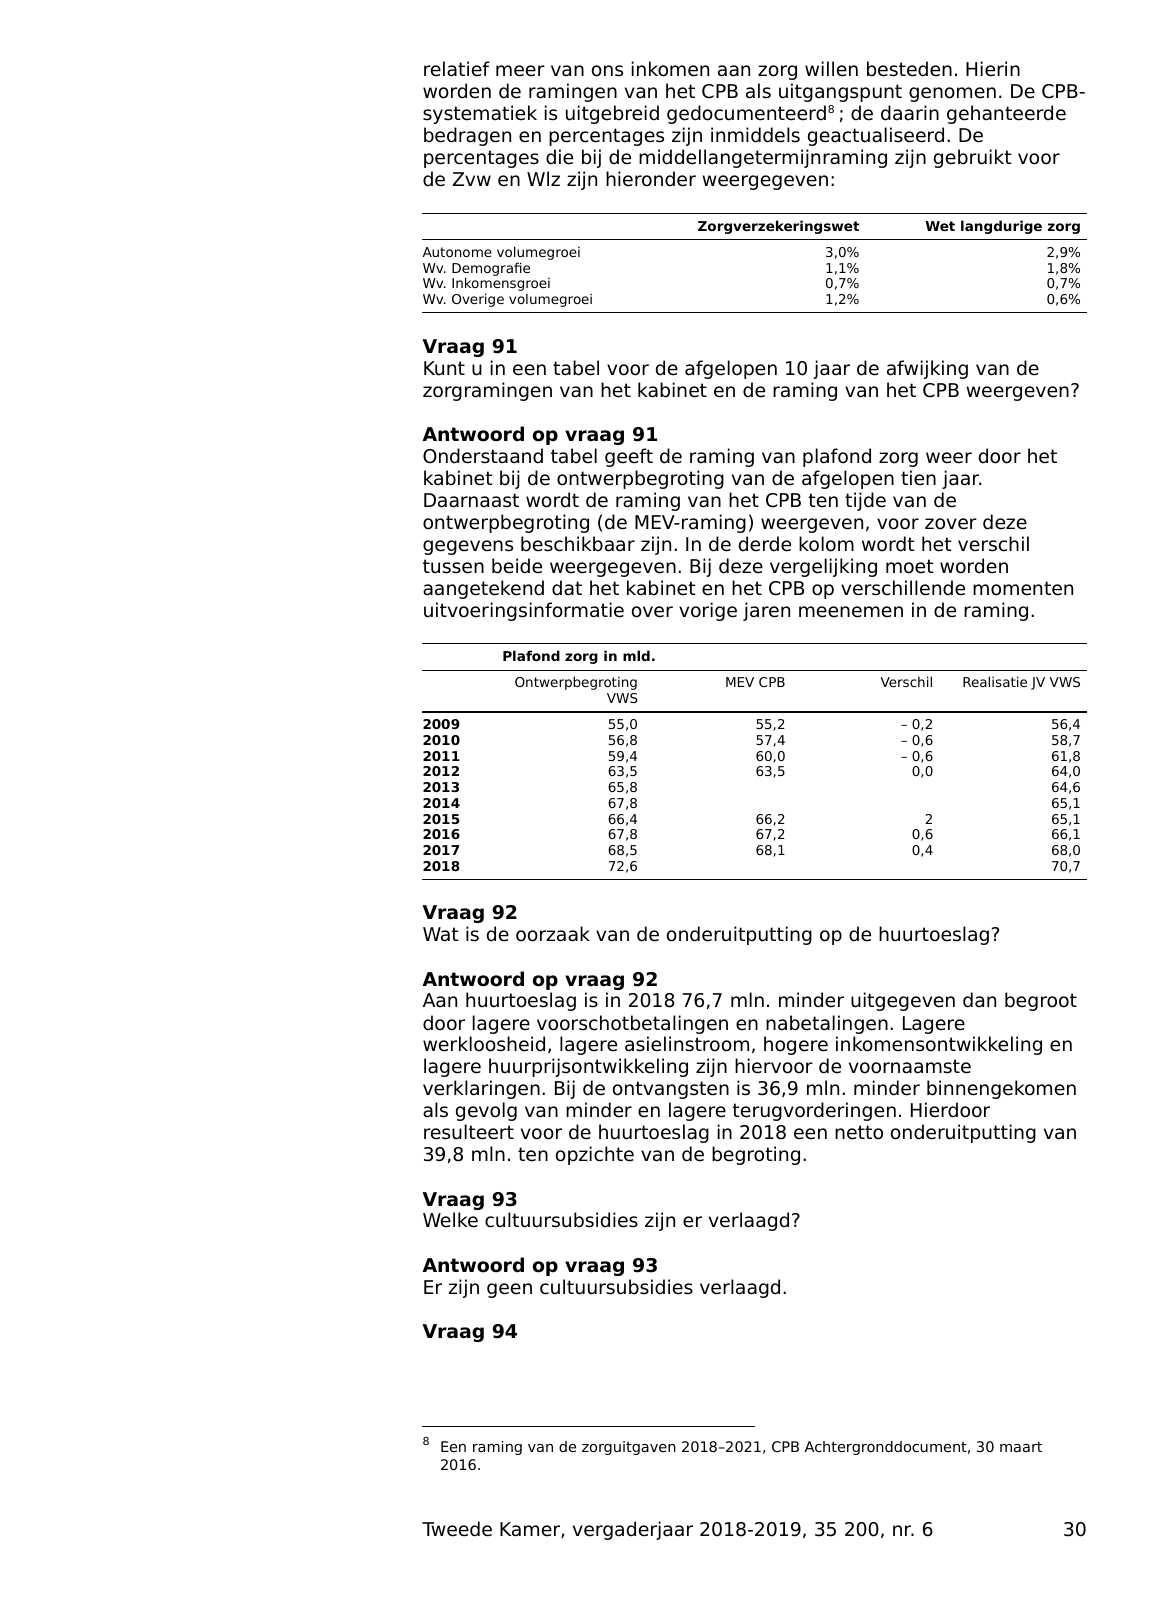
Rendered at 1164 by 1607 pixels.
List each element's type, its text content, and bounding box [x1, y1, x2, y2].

table_cell [644, 796, 791, 811]
table_cell 55,2 [644, 713, 791, 733]
table_cell 2014 [422, 796, 496, 811]
text Vraag 91 [422, 336, 1087, 357]
table_cell MEV CPB [644, 671, 791, 711]
table_cell 0,6 [791, 827, 939, 843]
table_cell 67,8 [496, 796, 644, 811]
table_cell Wv. Demografie [422, 260, 644, 276]
table_cell 56,4 [939, 713, 1087, 733]
table_cell [644, 780, 791, 796]
text Antwoord op vraag 92 [422, 968, 1087, 990]
table_cell Autonome volumegroei [422, 240, 644, 260]
table_cell – 0,6 [791, 749, 939, 764]
text relatief meer van ons inkomen aan zorg willen besteden. Hierin worden de ramingen van het CPB als uitgangspunt genomen. De CPB-systematiek is uitgebreid gedocumenteerd; de daarin gehanteerde bedragen en percentages zijn inmiddels geactualiseerd. De percentages die bij de middellangetermijnraming zijn gebruikt voor de Zvw en Wlz zijn hieronder weergegeven: [422, 59, 1087, 191]
table_header Zorgverzekeringswet [644, 214, 865, 239]
table_cell 2017 [422, 843, 496, 859]
table_header [422, 214, 644, 239]
table_cell [791, 796, 939, 811]
table_cell 68,0 [939, 843, 1087, 859]
table_cell 65,1 [939, 796, 1087, 811]
table_cell Wv. Inkomensgroei [422, 276, 644, 292]
table_cell 2012 [422, 764, 496, 780]
table_cell 2,9% [865, 240, 1087, 260]
table_cell 59,4 [496, 749, 644, 764]
table_cell 66,1 [939, 827, 1087, 843]
table_cell 57,4 [644, 733, 791, 748]
table_cell 1,2% [644, 292, 865, 312]
table_cell 2011 [422, 749, 496, 764]
table_cell 64,6 [939, 780, 1087, 796]
table_cell 2 [791, 811, 939, 827]
table_cell – 0,2 [791, 713, 939, 733]
table_cell [791, 859, 939, 879]
table_cell 72,6 [496, 859, 644, 879]
text Onderstaand tabel geeft de raming van plafond zorg weer door het kabinet bij de ontwerpbegroting van de afgelopen tien jaar. Daarnaast wordt de raming van het CPB ten tijde van de ontwerpbegroting (de MEV-raming) weergeven, voor zover deze gegevens beschikbaar zijn. In de derde kolom wordt het verschil tussen beide weergegeven. Bij deze vergelijking moet worden aangetekend dat het kabinet en het CPB op verschillende momenten uitvoeringsinformatie over vorige jaren meenemen in de raming. [422, 446, 1087, 621]
text Er zijn geen cultuursubsidies verlaagd. [422, 1277, 1087, 1298]
table_cell 2018 [422, 859, 496, 879]
table_cell 63,5 [644, 764, 791, 780]
table_cell 67,8 [496, 827, 644, 843]
table_cell 2013 [422, 780, 496, 796]
table_header Plafond zorg in mld. [496, 644, 791, 669]
table_cell 2009 [422, 713, 496, 733]
text Aan huurtoeslag is in 2018 76,7 mln. minder uitgegeven dan begroot door lagere voorschotbetalingen en nabetalingen. Lagere werkloosheid, lagere asielinstroom, hogere inkomensontwikkeling en lagere huurprijsontwikkeling zijn hiervoor de voornaamste verklaringen. Bij de ontvangsten is 36,9 mln. minder binnengekomen als gevolg van minder en lagere terugvorderingen. Hierdoor resulteert voor de huurtoeslag in 2018 een netto onderuitputting van 39,8 mln. ten opzichte van de begroting. [422, 990, 1087, 1166]
table_cell 68,1 [644, 843, 791, 859]
table_cell 70,7 [939, 859, 1087, 879]
table_cell 67,2 [644, 827, 791, 843]
table_cell 2010 [422, 733, 496, 748]
table_cell 0,0 [791, 764, 939, 780]
text Antwoord op vraag 93 [422, 1254, 1087, 1277]
table_cell Wv. Overige volumegroei [422, 292, 644, 312]
table_cell 2016 [422, 827, 496, 843]
table_header [791, 644, 939, 669]
text Vraag 94 [422, 1321, 1087, 1343]
table_cell 0,7% [865, 276, 1087, 292]
table_header [939, 644, 1087, 669]
table_cell 60,0 [644, 749, 791, 764]
table_cell 66,4 [496, 811, 644, 827]
table_cell 0,7% [644, 276, 865, 292]
table_cell 3,0% [644, 240, 865, 260]
text Een raming van de zorguitgaven 2018–2021, CPB Achtergronddocument, 30 maart 2016. [422, 1435, 1087, 1474]
table_cell [644, 859, 791, 879]
table_cell 65,8 [496, 780, 644, 796]
text Vraag 93 [422, 1188, 1087, 1210]
table_header [422, 644, 496, 669]
table_cell 0,4 [791, 843, 939, 859]
table_cell 1,1% [644, 260, 865, 276]
table_cell 56,8 [496, 733, 644, 748]
text Antwoord op vraag 91 [422, 424, 1087, 446]
table_cell 55,0 [496, 713, 644, 733]
table_cell 66,2 [644, 811, 791, 827]
table_cell [791, 780, 939, 796]
text Welke cultuursubsidies zijn er verlaagd? [422, 1210, 1087, 1232]
table_cell Verschil [791, 671, 939, 711]
table_cell Realisatie JV VWS [939, 671, 1087, 711]
text Kunt u in een tabel voor de afgelopen 10 jaar de afwijking van de zorgramingen van het kabinet en de raming van het CPB weergeven? [422, 357, 1087, 401]
table_cell 65,1 [939, 811, 1087, 827]
table_cell 64,0 [939, 764, 1087, 780]
table_cell 0,6% [865, 292, 1087, 312]
table_cell 58,7 [939, 733, 1087, 748]
table_cell 61,8 [939, 749, 1087, 764]
table_cell – 0,6 [791, 733, 939, 748]
table_cell 2015 [422, 811, 496, 827]
text Vraag 92 [422, 902, 1087, 924]
table_cell 1,8% [865, 260, 1087, 276]
table_cell 68,5 [496, 843, 644, 859]
table_cell Ontwerpbegroting VWS [496, 671, 644, 711]
table_cell 63,5 [496, 764, 644, 780]
table_header Wet langdurige zorg [865, 214, 1087, 239]
table_cell [422, 671, 496, 711]
text Wat is de oorzaak van de onderuitputting op de huurtoeslag? [422, 924, 1087, 946]
